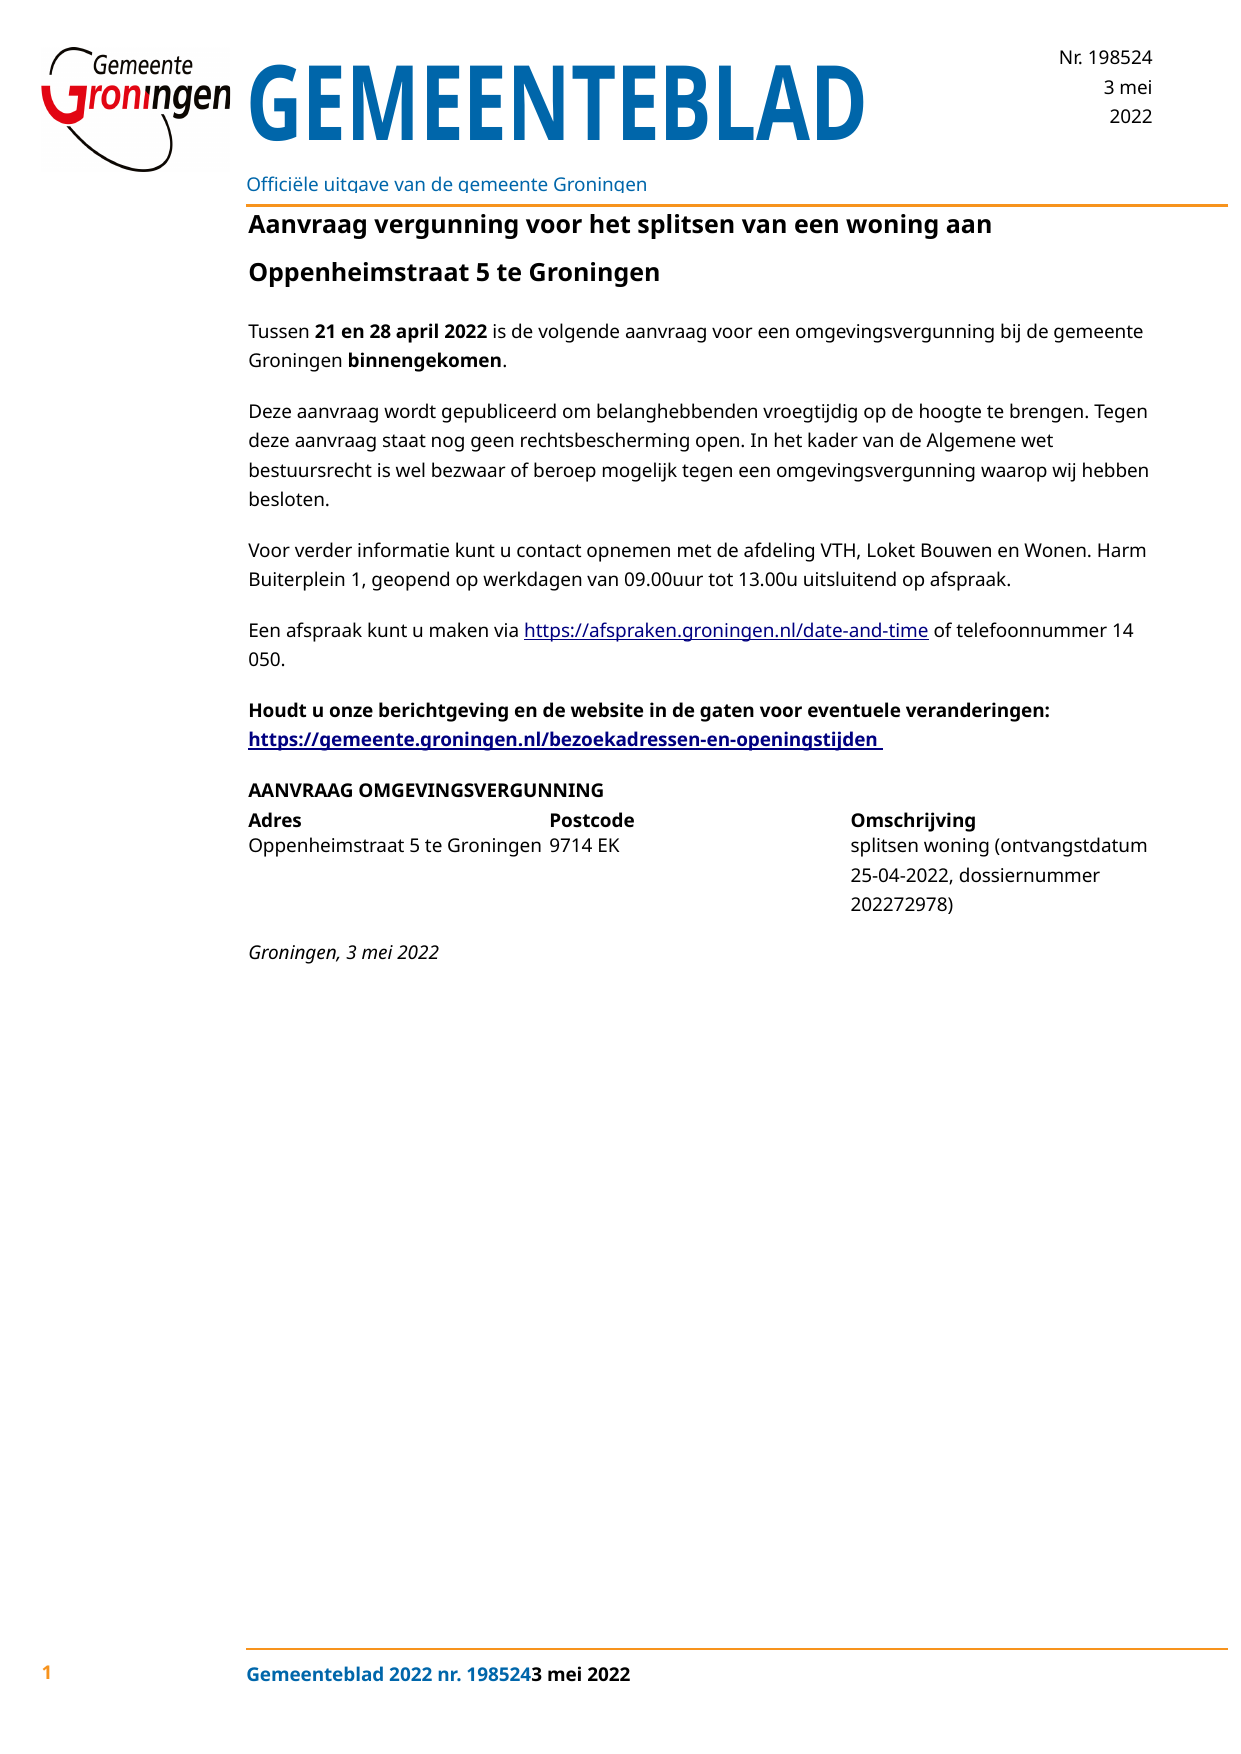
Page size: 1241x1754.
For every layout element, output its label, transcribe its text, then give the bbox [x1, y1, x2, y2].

text Voor verder informatie kunt u contact opnemen met de afdeling VTH, Loket Bouwen en Wonen. Harm Buiterplein 1, geopend op werkdagen van 09.00uur tot 13.00u uitsluitend op afspraak. [248, 537, 1152, 592]
table_cell Oppenheimstraat 5 te Groningen [248, 833, 549, 917]
table_header Omschrijving [850, 807, 1152, 832]
table_cell splitsen woning (ontvangstdatum 25-04-2022, dossiernummer 202272978) [850, 833, 1152, 917]
table_header Adres [248, 807, 549, 832]
text Een afspraak kunt u maken via https://afspraken.groningen.nl/date-and-time of telefoonnummer 14 050. [248, 617, 1152, 672]
text Groningen, 3 mei 2022 [248, 939, 1152, 964]
picture [41, 47, 231, 172]
text Aanvraag vergunning voor het splitsen van een woning aan Oppenheimstraat 5 te Groningen [248, 207, 1152, 288]
text Deze aanvraag wordt gepubliceerd om belanghebbenden vroegtijdig op de hoogte te brengen. Tegen deze aanvraag staat nog geen rechtsbescherming open. In het kader van de Algemene wet bestuursrecht is wel bezwaar of beroep mogelijk tegen een omgevingsvergunning waarop wij hebben besloten. [248, 398, 1152, 512]
text Houdt u onze berichtgeving en de website in de gaten voor eventuele veranderingen: https://gemeente.groningen.nl/bezoekadressen-en-openingstijden [248, 697, 1152, 752]
table_header Postcode [549, 807, 850, 832]
text Tussen 21 en 28 april 2022 is de volgende aanvraag voor een omgevingsvergunning bij de gemeente Groningen binnengekomen. [248, 318, 1152, 373]
table_cell 9714 EK [549, 833, 850, 917]
text AANVRAAG OMGEVINGSVERGUNNING [248, 777, 1152, 803]
